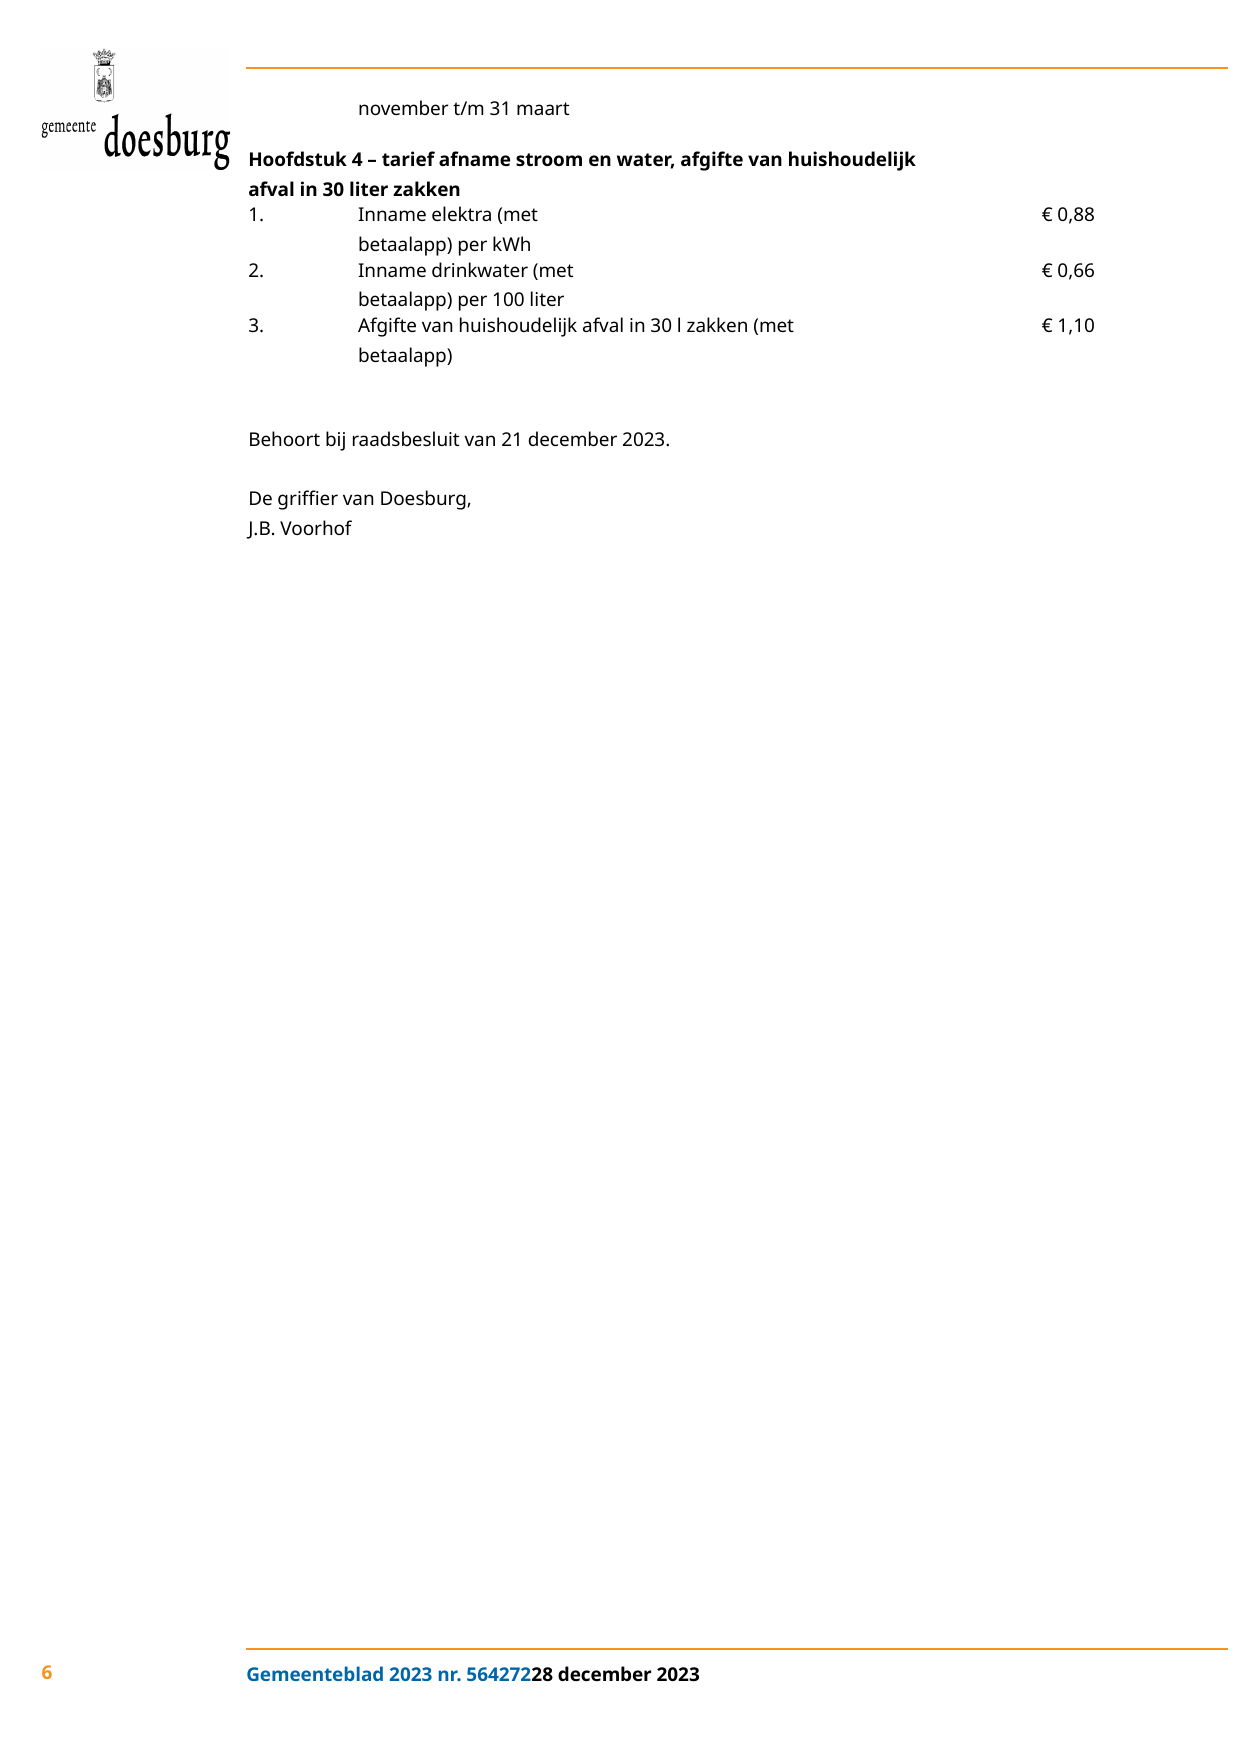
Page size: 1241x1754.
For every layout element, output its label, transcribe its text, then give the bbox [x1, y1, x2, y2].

table_cell [1042, 368, 1152, 393]
table_cell [822, 368, 932, 393]
table_cell [932, 312, 1042, 367]
text De griffier van Doesburg, [248, 485, 1152, 511]
table_cell [358, 121, 602, 146]
table_cell [712, 202, 822, 257]
table_cell Afgifte van huishoudelijk afval in 30 l zakken (met betaalapp) [358, 312, 822, 367]
table_cell [602, 202, 712, 257]
table_cell 1. [248, 202, 358, 257]
table_cell [712, 257, 822, 312]
table_cell 2. [248, 257, 358, 312]
table_cell € 0,66 [1042, 257, 1152, 312]
table_cell [932, 368, 1042, 393]
text Behoort bij raadsbesluit van 21 december 2023. [248, 426, 1152, 452]
table_cell [712, 121, 822, 146]
table_cell [932, 202, 1042, 257]
table_cell [932, 257, 1042, 312]
table_cell [358, 368, 602, 393]
table_cell [1042, 95, 1152, 121]
table_cell [712, 368, 822, 393]
picture [41, 47, 231, 172]
table_cell Inname elektra (met betaalapp) per kWh [358, 202, 602, 257]
table_cell [602, 257, 712, 312]
table_cell november t/m 31 maart [358, 95, 712, 121]
table_cell [822, 121, 932, 146]
table_cell [822, 95, 932, 121]
table_cell € 1,10 [1042, 312, 1152, 367]
table_cell [248, 121, 358, 146]
table_cell € 0,88 [1042, 202, 1152, 257]
table_cell [1042, 146, 1152, 202]
table_cell 3. [248, 312, 358, 367]
table_cell [822, 312, 932, 367]
text J.B. Voorhof [248, 515, 1152, 541]
table_cell [822, 257, 932, 312]
table_cell [1042, 121, 1152, 146]
table_cell [822, 202, 932, 257]
table_cell Hoofdstuk 4 – tarief afname stroom en water, afgifte van huishoudelijk afval in 30 liter zakken [248, 146, 932, 202]
table_cell [602, 368, 712, 393]
table_cell [932, 95, 1042, 121]
table_cell Inname drinkwater (met betaalapp) per 100 liter [358, 257, 602, 312]
table_cell [932, 121, 1042, 146]
table_cell [932, 146, 1042, 202]
table_cell [248, 95, 358, 121]
table_cell [712, 95, 822, 121]
table_cell [602, 121, 712, 146]
table_cell [248, 368, 358, 393]
